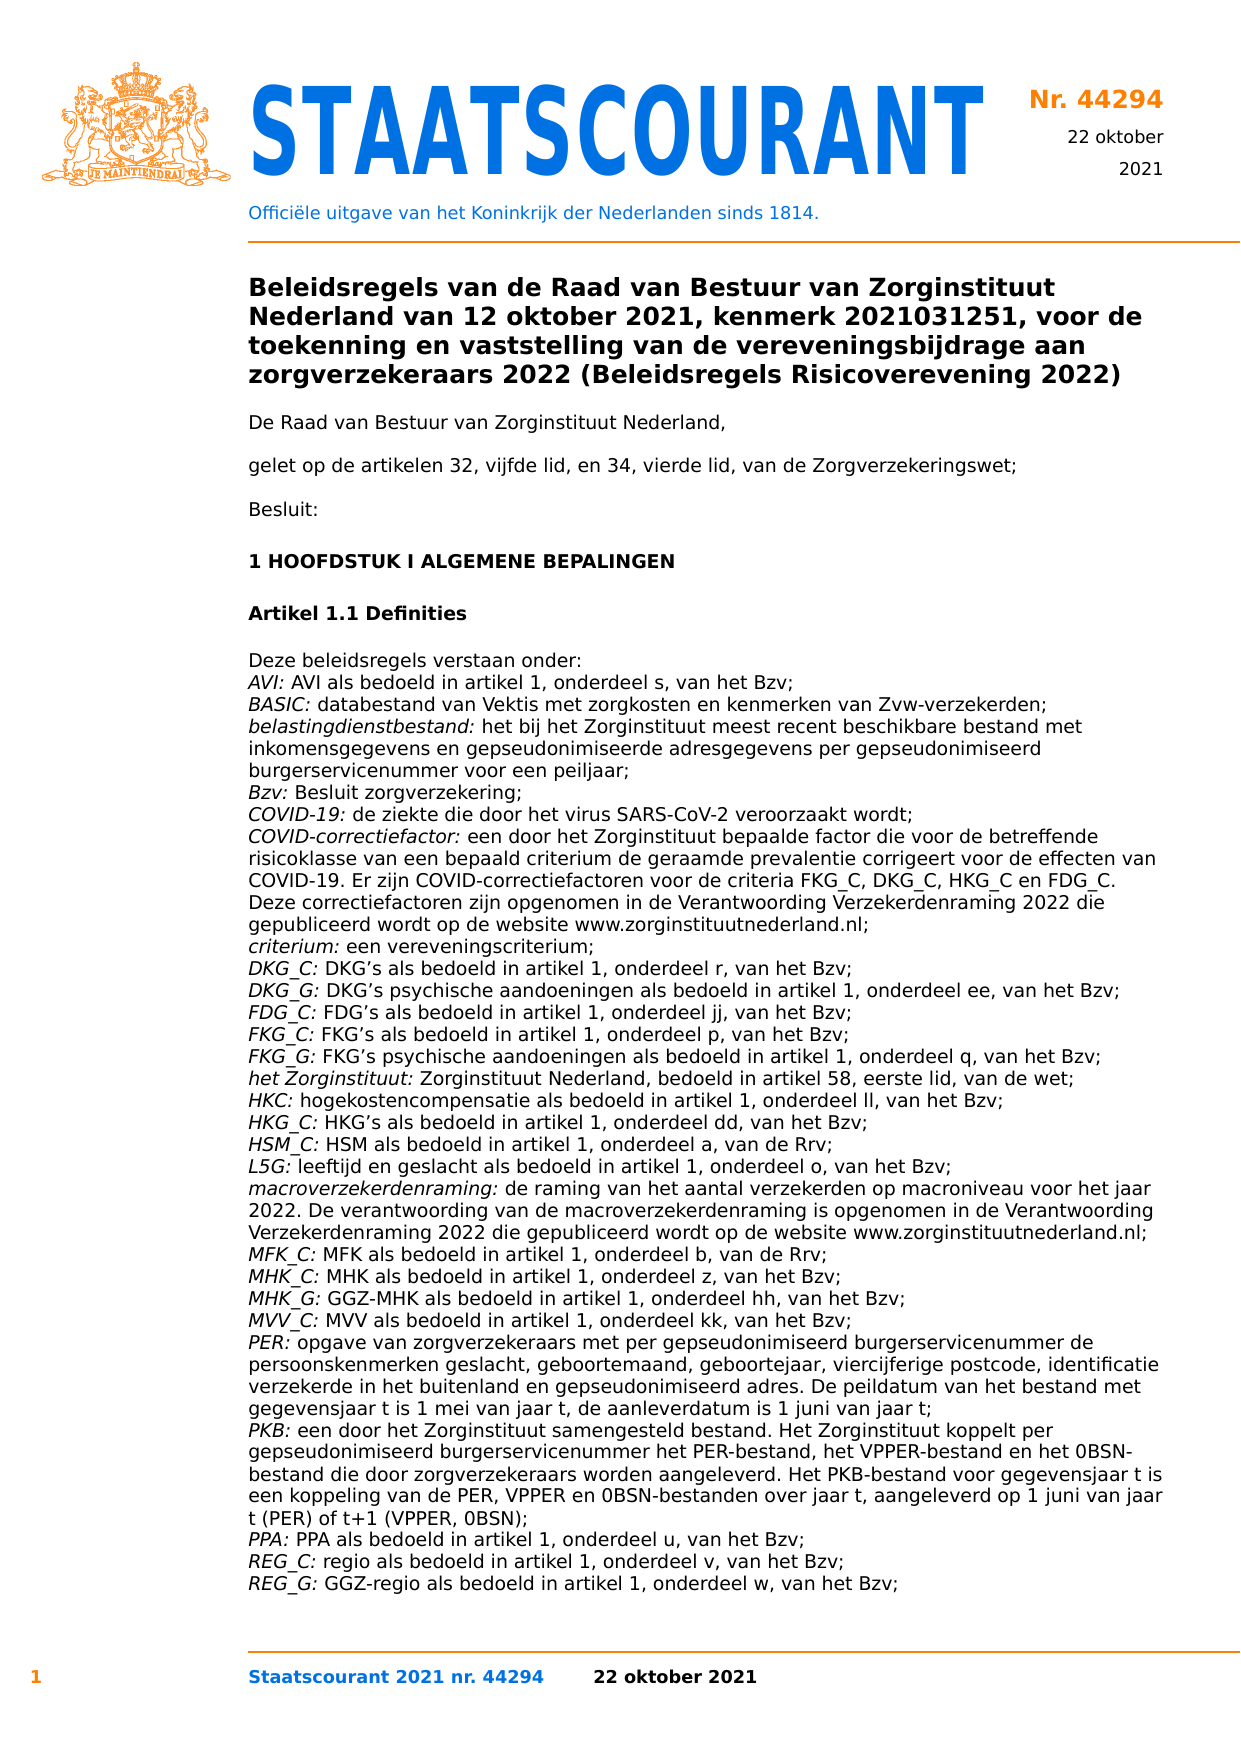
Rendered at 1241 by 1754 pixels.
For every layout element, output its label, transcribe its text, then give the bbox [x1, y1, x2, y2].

text BASIC: databestand van Vektis met zorgkosten en kenmerken van Zvw-verzekerden; [248, 694, 1163, 716]
text criterium: een vereveningscriterium; [248, 936, 1163, 958]
table_cell 22 oktober [998, 121, 1240, 153]
table_header Nr. 44294 [998, 62, 1240, 121]
table_cell Officiële uitgave van het Koninkrijk der Nederlanden sinds 1814. [248, 203, 1240, 241]
text REG_G: GGZ-regio als bedoeld in artikel 1, onderdeel w, van het Bzv; [248, 1573, 1163, 1595]
text HKG_C: HKG’s als bedoeld in artikel 1, onderdeel dd, van het Bzv; [248, 1112, 1163, 1134]
text AVI: AVI als bedoeld in artikel 1, onderdeel s, van het Bzv; [248, 672, 1163, 694]
text DKG_C: DKG’s als bedoeld in artikel 1, onderdeel r, van het Bzv; [248, 958, 1163, 980]
picture [41, 62, 231, 186]
text HSM_C: HSM als bedoeld in artikel 1, onderdeel a, van de Rrv; [248, 1134, 1163, 1156]
text FKG_C: FKG’s als bedoeld in artikel 1, onderdeel p, van het Bzv; [248, 1024, 1163, 1046]
text Deze beleidsregels verstaan onder: [248, 650, 1163, 672]
text PER: opgave van zorgverzekeraars met per gepseudonimiseerd burgerservicenummer de persoonskenmerken geslacht, geboortemaand, geboortejaar, viercijferige postcode, identificatie verzekerde in het buitenland en gepseudonimiseerd adres. De peildatum van het bestand met gegevensjaar t is 1 mei van jaar t, de aanleverdatum is 1 juni van jaar t; [248, 1332, 1163, 1419]
text PPA: PPA als bedoeld in artikel 1, onderdeel u, van het Bzv; [248, 1529, 1163, 1551]
subtitle 1 HOOFDSTUK I ALGEMENE BEPALINGEN [248, 551, 1163, 573]
text MHK_G: GGZ-MHK als bedoeld in artikel 1, onderdeel hh, van het Bzv; [248, 1288, 1163, 1309]
text gelet op de artikelen 32, vijfde lid, en 34, vierde lid, van de Zorgverzekeringswet; [248, 455, 1163, 477]
text DKG_G: DKG’s psychische aandoeningen als bedoeld in artikel 1, onderdeel ee, van het Bzv; [248, 980, 1163, 1002]
text Bzv: Besluit zorgverzekering; [248, 782, 1163, 804]
table_cell 2021 [998, 153, 1240, 203]
text FKG_G: FKG’s psychische aandoeningen als bedoeld in artikel 1, onderdeel q, van het Bzv; [248, 1046, 1163, 1068]
text MFK_C: MFK als bedoeld in artikel 1, onderdeel b, van de Rrv; [248, 1244, 1163, 1266]
text MHK_C: MHK als bedoeld in artikel 1, onderdeel z, van het Bzv; [248, 1266, 1163, 1288]
text COVID-19: de ziekte die door het virus SARS-CoV-2 veroorzaakt wordt; [248, 804, 1163, 826]
text FDG_C: FDG’s als bedoeld in artikel 1, onderdeel jj, van het Bzv; [248, 1002, 1163, 1024]
table_header [25, 62, 248, 241]
subtitle Beleidsregels van de Raad van Bestuur van Zorginstituut Nederland van 12 oktober 2021, kenmerk 2021031251, voor de toekenning en vaststelling van de vereveningsbijdrage aan zorgverzekeraars 2022 (Beleidsregels Risicoverevening 2022) [248, 273, 1163, 390]
text PKB: een door het Zorginstituut samengesteld bestand. Het Zorginstituut koppelt per gepseudonimiseerd burgerservicenummer het PER-bestand, het VPPER-bestand en het 0BSN-bestand die door zorgverzekeraars worden aangeleverd. Het PKB-bestand voor gegevensjaar t is een koppeling van de PER, VPPER en 0BSN-bestanden over jaar t, aangeleverd op 1 juni van jaar t (PER) of t+1 (VPPER, 0BSN); [248, 1419, 1163, 1529]
text Besluit: [248, 499, 1163, 521]
subtitle Artikel 1.1 Definities [248, 603, 1163, 625]
text belastingdienstbestand: het bij het Zorginstituut meest recent beschikbare bestand met inkomensgegevens en gepseudonimiseerde adresgegevens per gepseudonimiseerd burgerservicenummer voor een peiljaar; [248, 716, 1163, 782]
text MVV_C: MVV als bedoeld in artikel 1, onderdeel kk, van het Bzv; [248, 1309, 1163, 1332]
text L5G: leeftijd en geslacht als bedoeld in artikel 1, onderdeel o, van het Bzv; [248, 1156, 1163, 1178]
table_header STAATSCOURANT [248, 62, 998, 203]
text De Raad van Bestuur van Zorginstituut Nederland, [248, 412, 1163, 433]
text COVID-correctiefactor: een door het Zorginstituut bepaalde factor die voor de betreffende risicoklasse van een bepaald criterium de geraamde prevalentie corrigeert voor de effecten van COVID-19. Er zijn COVID-correctiefactoren voor de criteria FKG_C, DKG_C, HKG_C en FDG_C. Deze correctiefactoren zijn opgenomen in de Verantwoording Verzekerdenraming 2022 die gepubliceerd wordt op de website www.zorginstituutnederland.nl; [248, 826, 1163, 936]
text REG_C: regio als bedoeld in artikel 1, onderdeel v, van het Bzv; [248, 1551, 1163, 1573]
text macroverzekerdenraming: de raming van het aantal verzekerden op macroniveau voor het jaar 2022. De verantwoording van de macroverzekerdenraming is opgenomen in de Verantwoording Verzekerdenraming 2022 die gepubliceerd wordt op de website www.zorginstituutnederland.nl; [248, 1178, 1163, 1244]
text het Zorginstituut: Zorginstituut Nederland, bedoeld in artikel 58, eerste lid, van de wet; [248, 1068, 1163, 1090]
text HKC: hogekostencompensatie als bedoeld in artikel 1, onderdeel ll, van het Bzv; [248, 1090, 1163, 1112]
